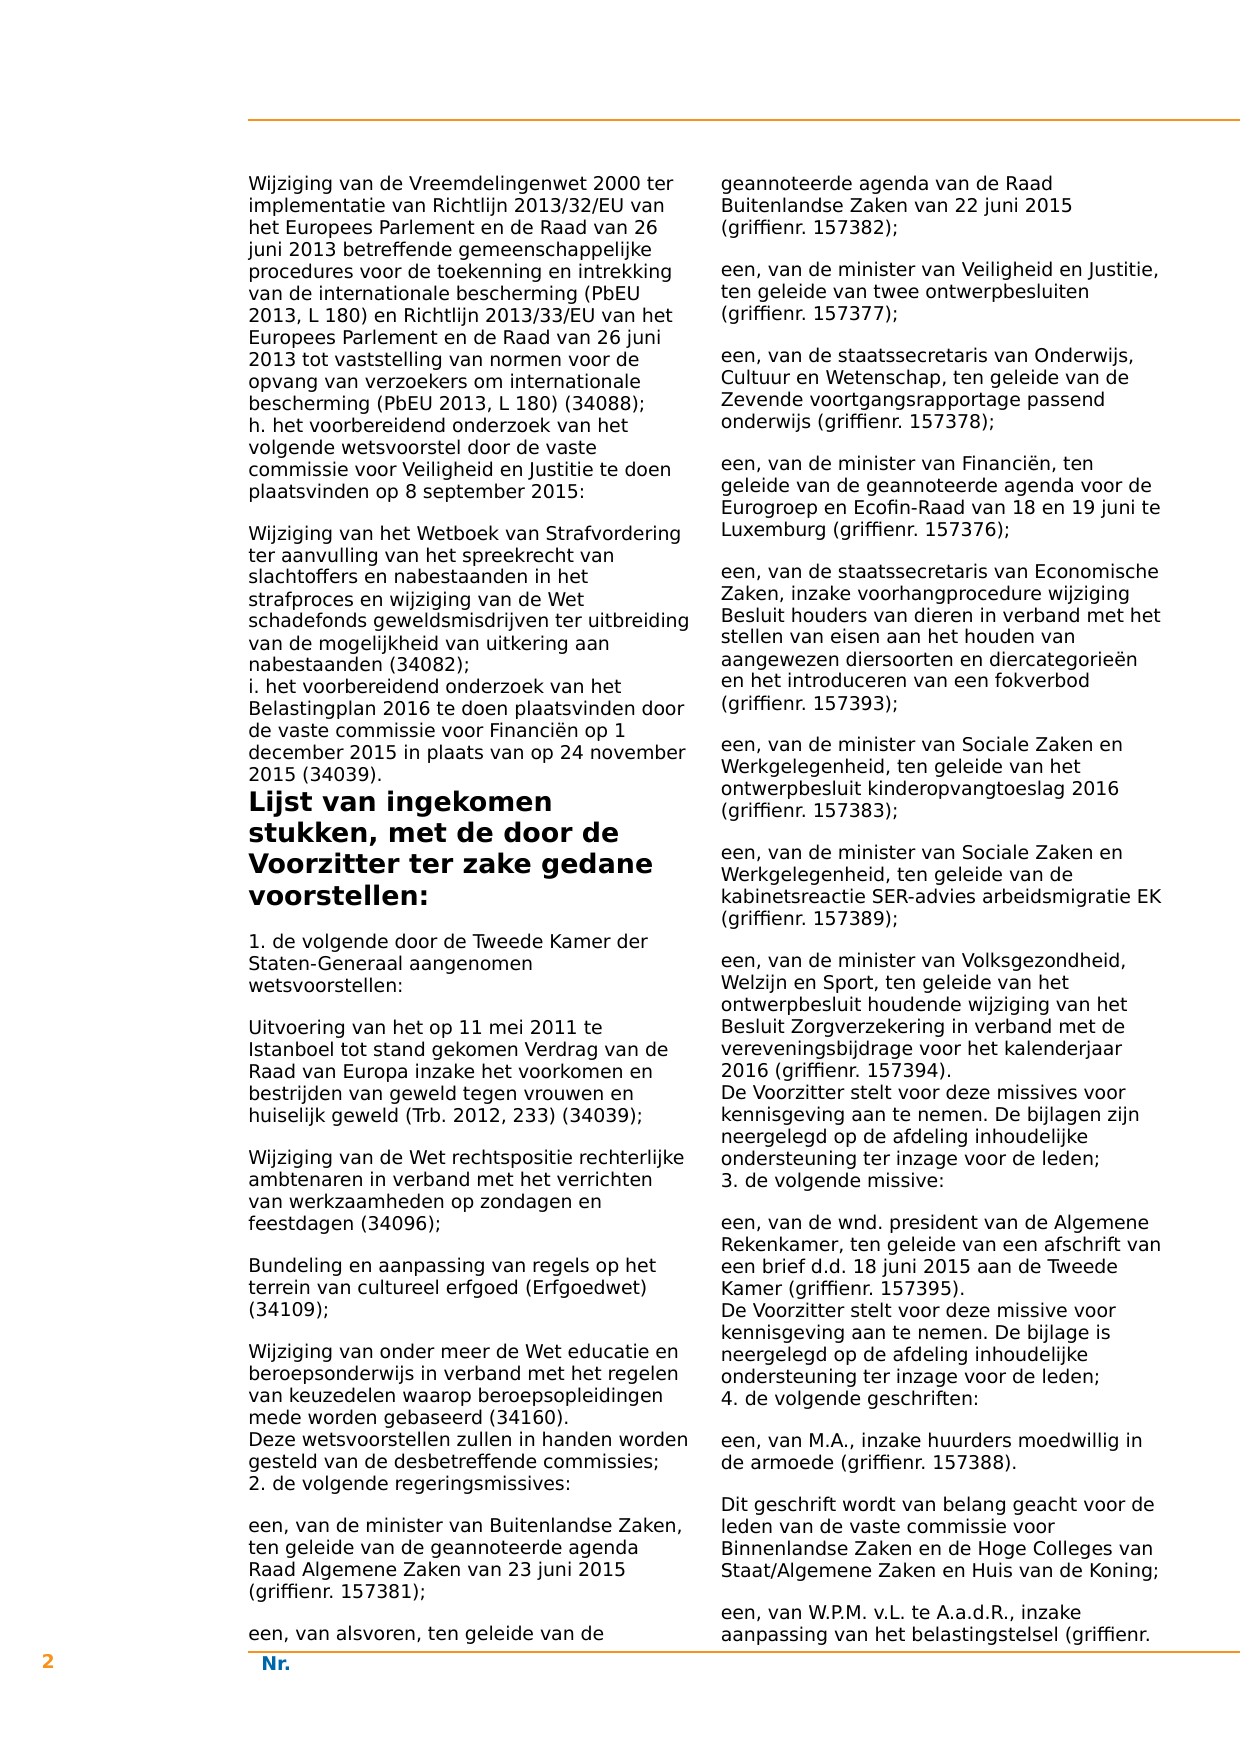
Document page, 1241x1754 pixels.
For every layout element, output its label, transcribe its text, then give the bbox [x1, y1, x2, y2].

text De Voorzitter stelt voor deze missive voor kennisgeving aan te nemen. De bijlage is neergelegd op de afdeling inhoudelijke ondersteuning ter inzage voor de leden; [721, 1300, 1163, 1388]
title Lijst van ingekomen stukken, met de door de Voorzitter ter zake gedane voorstellen: [248, 786, 691, 911]
text Wijziging van de Wet rechtspositie rechterlijke ambtenaren in verband met het verrichten van werkzaamheden op zondagen en feestdagen (34096); [248, 1147, 691, 1235]
text De Voorzitter stelt voor deze missives voor kennisgeving aan te nemen. De bijlagen zijn neergelegd op de afdeling inhoudelijke ondersteuning ter inzage voor de leden; [721, 1082, 1163, 1170]
text een, van de minister van Sociale Zaken en Werkgelegenheid, ten geleide van de kabinetsreactie SER-advies arbeidsmigratie EK (griffienr. 157389); [721, 842, 1163, 930]
text Wijziging van de Vreemdelingenwet 2000 ter implementatie van Richtlijn 2013/32/EU van het Europees Parlement en de Raad van 26 juni 2013 betreffende gemeenschappelijke procedures voor de toekenning en intrekking van de internationale bescherming (PbEU 2013, L 180) en Richtlijn 2013/33/EU van het Europees Parlement en de Raad van 26 juni 2013 tot vaststelling van normen voor de opvang van verzoekers om internationale bescherming (PbEU 2013, L 180) (34088); [248, 173, 691, 414]
text 1. de volgende door de Tweede Kamer der Staten-Generaal aangenomen wetsvoorstellen: [248, 931, 691, 997]
text Wijziging van het Wetboek van Strafvordering ter aanvulling van het spreekrecht van slachtoffers en nabestaanden in het strafproces en wijziging van de Wet schadefonds geweldsmisdrijven ter uitbreiding van de mogelijkheid van uitkering aan nabestaanden (34082); [248, 522, 691, 676]
text Deze wetsvoorstellen zullen in handen worden gesteld van de desbetreffende commissies; [248, 1429, 691, 1473]
text Uitvoering van het op 11 mei 2011 te Istanboel tot stand gekomen Verdrag van de Raad van Europa inzake het voorkomen en bestrijden van geweld tegen vrouwen en huiselijk geweld (Trb. 2012, 233) (34039); [248, 1017, 691, 1127]
text een, van M.A., inzake huurders moedwillig in de armoede (griffienr. 157388). [721, 1430, 1163, 1474]
text een, van de minister van Veiligheid en Justitie, ten geleide van twee ontwerpbesluiten (griffienr. 157377); [721, 259, 1163, 325]
text een, van de minister van Financiën, ten geleide van de geannoteerde agenda voor de Eurogroep en Ecofin-Raad van 18 en 19 juni te Luxemburg (griffienr. 157376); [721, 453, 1163, 541]
text een, van de wnd. president van de Algemene Rekenkamer, ten geleide van een afschrift van een brief d.d. 18 juni 2015 aan de Tweede Kamer (griffienr. 157395). [721, 1212, 1163, 1300]
text een, van de staatssecretaris van Economische Zaken, inzake voorhangprocedure wijziging Besluit houders van dieren in verband met het stellen van eisen aan het houden van aangewezen diersoorten en diercategorieën en het introduceren van een fokverbod (griffienr. 157393); [721, 561, 1163, 714]
text h. het voorbereidend onderzoek van het volgende wetsvoorstel door de vaste commissie voor Veiligheid en Justitie te doen plaatsvinden op 8 september 2015: [248, 414, 691, 502]
text geannoteerde agenda van de Raad Buitenlandse Zaken van 22 juni 2015 (griffienr. 157382); [721, 173, 1163, 239]
text een, van de staatssecretaris van Onderwijs, Cultuur en Wetenschap, ten geleide van de Zevende voortgangsrapportage passend onderwijs (griffienr. 157378); [721, 345, 1163, 433]
text Bundeling en aanpassing van regels op het terrein van cultureel erfgoed (Erfgoedwet) (34109); [248, 1255, 691, 1321]
text 4. de volgende geschriften: [721, 1388, 1163, 1410]
text Wijziging van onder meer de Wet educatie en beroepsonderwijs in verband met het regelen van keuzedelen waarop beroepsopleidingen mede worden gebaseerd (34160). [248, 1341, 691, 1429]
text een, van de minister van Buitenlandse Zaken, ten geleide van de geannoteerde agenda Raad Algemene Zaken van 23 juni 2015 (griffienr. 157381); [248, 1515, 691, 1603]
text een, van de minister van Sociale Zaken en Werkgelegenheid, ten geleide van het ontwerpbesluit kinderopvangtoeslag 2016 (griffienr. 157383); [721, 734, 1163, 822]
text 3. de volgende missive: [721, 1170, 1163, 1192]
text 2. de volgende regeringsmissives: [248, 1473, 691, 1495]
text Dit geschrift wordt van belang geacht voor de leden van de vaste commissie voor Binnenlandse Zaken en de Hoge Colleges van Staat/Algemene Zaken en Huis van de Koning; [721, 1494, 1163, 1582]
text een, van de minister van Volksgezondheid, Welzijn en Sport, ten geleide van het ontwerpbesluit houdende wijziging van het Besluit Zorgverzekering in verband met de vereveningsbijdrage voor het kalenderjaar 2016 (griffienr. 157394). [721, 950, 1163, 1082]
text een, van W.P.M. v.L. te A.a.d.R., inzake aanpassing van het belastingstelsel (griffienr. [721, 1602, 1163, 1646]
text een, van alsvoren, ten geleide van de [248, 1623, 691, 1645]
text i. het voorbereidend onderzoek van het Belastingplan 2016 te doen plaatsvinden door de vaste commissie voor Financiën op 1 december 2015 in plaats van op 24 november 2015 (34039). [248, 676, 691, 786]
